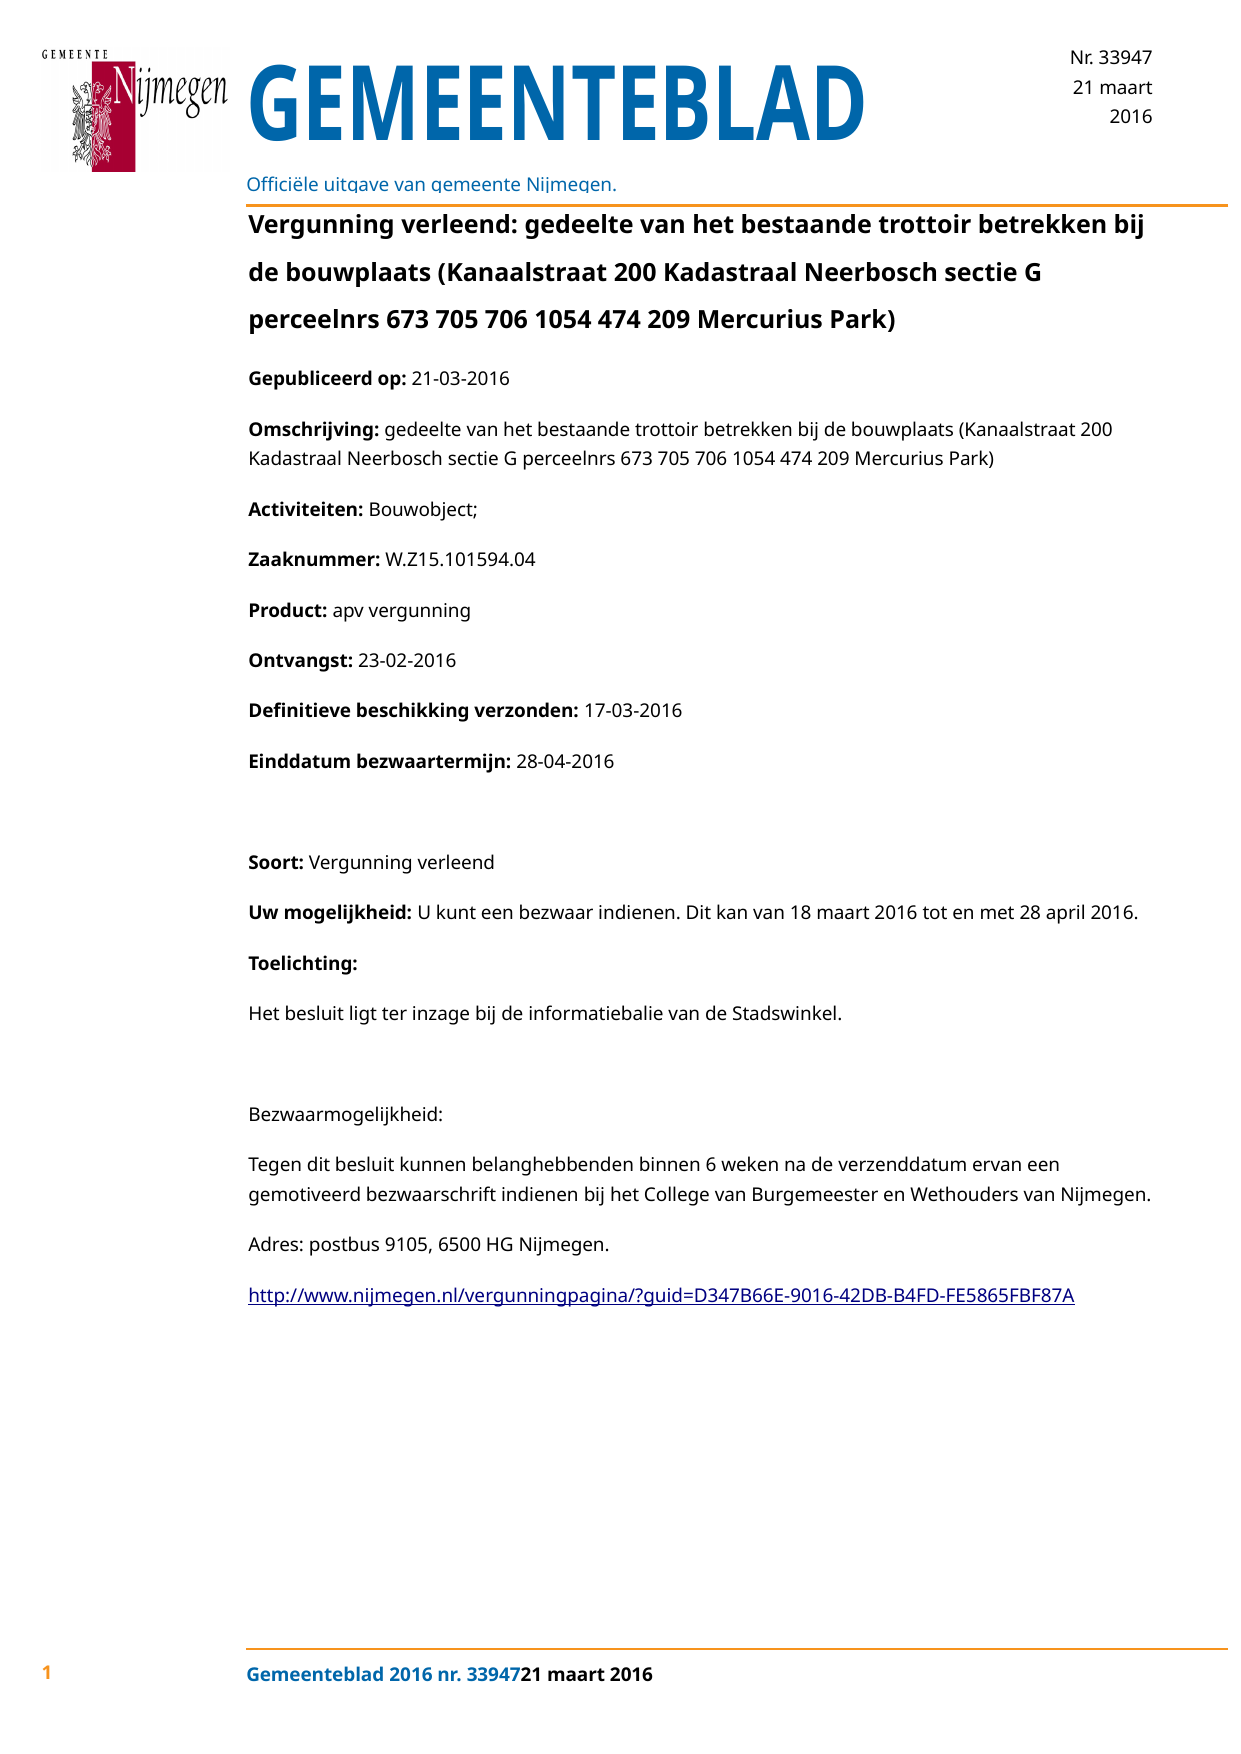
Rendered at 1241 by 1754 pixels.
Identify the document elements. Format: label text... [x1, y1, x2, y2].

text Product: apv vergunning [248, 597, 1152, 622]
text Tegen dit besluit kunnen belanghebbenden binnen 6 weken na de verzenddatum ervan een gemotiveerd bezwaarschrift indienen bij het College van Burgemeester en Wethouders van Nijmegen. [248, 1151, 1152, 1207]
text Toelichting: [248, 950, 1152, 975]
text Zaaknummer: W.Z15.101594.04 [248, 546, 1152, 572]
text Gepubliceerd op: 21-03-2016 [248, 366, 1152, 391]
text Vergunning verleend: gedeelte van het bestaande trottoir betrekken bij de bouwplaats (Kanaalstraat 200 Kadastraal Neerbosch sectie G perceelnrs 673 705 706 1054 474 209 Mercurius Park) [248, 207, 1152, 336]
text Bezwaarmogelijkheid: [248, 1101, 1152, 1127]
text Uw mogelijkheid: U kunt een bezwaar indienen. Dit kan van 18 maart 2016 tot en met 28 april 2016. [248, 899, 1152, 925]
picture [41, 47, 231, 172]
text Einddatum bezwaartermijn: 28-04-2016 [248, 748, 1152, 774]
text Het besluit ligt ter inzage bij de informatiebalie van de Stadswinkel. [248, 1000, 1152, 1026]
text Definitieve beschikking verzonden: 17-03-2016 [248, 698, 1152, 723]
text Soort: Vergunning verleend [248, 849, 1152, 874]
text http://www.nijmegen.nl/vergunningpagina/?guid=D347B66E-9016-42DB-B4FD-FE5865FBF87A [248, 1282, 1152, 1307]
text Omschrijving: gedeelte van het bestaande trottoir betrekken bij de bouwplaats (Kanaalstraat 200 Kadastraal Neerbosch sectie G perceelnrs 673 705 706 1054 474 209 Mercurius Park) [248, 416, 1152, 471]
text Adres: postbus 9105, 6500 HG Nijmegen. [248, 1231, 1152, 1257]
text Ontvangst: 23-02-2016 [248, 647, 1152, 673]
text Activiteiten: Bouwobject; [248, 496, 1152, 522]
